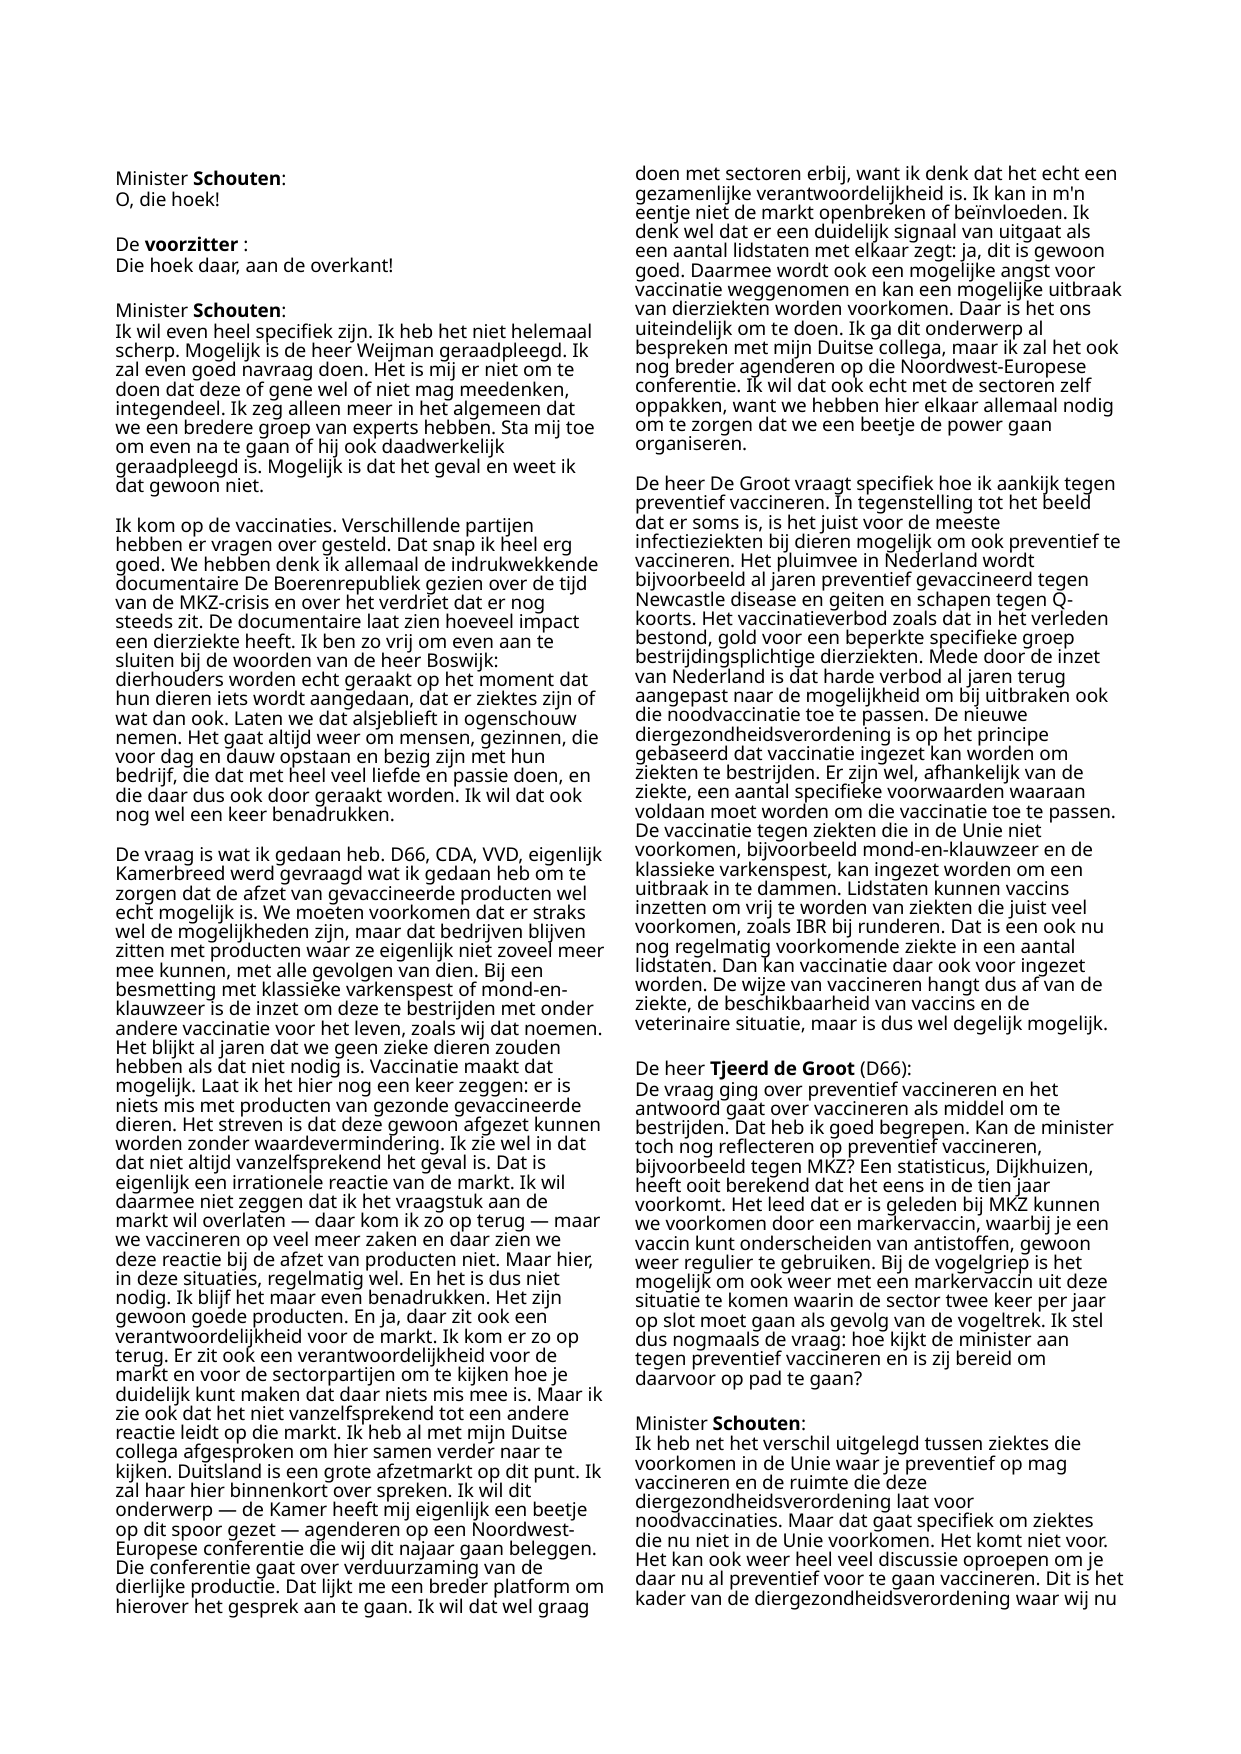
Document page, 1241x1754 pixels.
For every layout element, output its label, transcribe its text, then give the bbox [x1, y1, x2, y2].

text De vraag is wat ik gedaan heb. D66, CDA, VVD, eigenlijk Kamerbreed werd gevraagd wat ik gedaan heb om te zorgen dat de afzet van gevaccineerde producten wel echt mogelijk is. We moeten voorkomen dat er straks wel de mogelijkheden zijn, maar dat bedrijven blijven zitten met producten waar ze eigenlijk niet zoveel meer mee kunnen, met alle gevolgen van dien. Bij een besmetting met klassieke varkenspest of mond-en-klauwzeer is de inzet om deze te bestrijden met onder andere vaccinatie voor het leven, zoals wij dat noemen. Het blijkt al jaren dat we geen zieke dieren zouden hebben als dat niet nodig is. Vaccinatie maakt dat mogelijk. Laat ik het hier nog een keer zeggen: er is niets mis met producten van gezonde gevaccineerde dieren. Het streven is dat deze gewoon afgezet kunnen worden zonder waardevermindering. Ik zie wel in dat dat niet altijd vanzelfsprekend het geval is. Dat is eigenlijk een irrationele reactie van de markt. Ik wil daarmee niet zeggen dat ik het vraagstuk aan de markt wil overlaten — daar kom ik zo op terug — maar we vaccineren op veel meer zaken en daar zien we deze reactie bij de afzet van producten niet. Maar hier, in deze situaties, regelmatig wel. En het is dus niet nodig. Ik blijf het maar even benadrukken. Het zijn gewoon goede producten. En ja, daar zit ook een verantwoordelijkheid voor de markt. Ik kom er zo op terug. Er zit ook een verantwoordelijkheid voor de markt en voor de sectorpartijen om te kijken hoe je duidelijk kunt maken dat daar niets mis mee is. Maar ik zie ook dat het niet vanzelfsprekend tot een andere reactie leidt op die markt. Ik heb al met mijn Duitse collega afgesproken om hier samen verder naar te kijken. Duitsland is een grote afzetmarkt op dit punt. Ik zal haar hier binnenkort over spreken. Ik wil dit onderwerp — de Kamer heeft mij eigenlijk een beetje op dit spoor gezet — agenderen op een Noordwest-Europese conferentie die wij dit najaar gaan beleggen. Die conferentie gaat over verduurzaming van de dierlijke productie. Dat lijkt me een breder platform om hierover het gesprek aan te gaan. Ik wil dat wel graag [115, 846, 605, 1617]
text De heer De Groot vraagt specifiek hoe ik aankijk tegen preventief vaccineren. In tegenstelling tot het beeld dat er soms is, is het juist voor de meeste infectieziekten bij dieren mogelijk om ook preventief te vaccineren. Het pluimvee in Nederland wordt bijvoorbeeld al jaren preventief gevaccineerd tegen Newcastle disease en geiten en schapen tegen Q-koorts. Het vaccinatieverbod zoals dat in het verleden bestond, gold voor een beperkte specifieke groep bestrijdingsplichtige dierziekten. Mede door de inzet van Nederland is dat harde verbod al jaren terug aangepast naar de mogelijkheid om bij uitbraken ook die noodvaccinatie toe te passen. De nieuwe diergezondheidsverordening is op het principe gebaseerd dat vaccinatie ingezet kan worden om ziekten te bestrijden. Er zijn wel, afhankelijk van de ziekte, een aantal specifieke voorwaarden waaraan voldaan moet worden om die vaccinatie toe te passen. De vaccinatie tegen ziekten die in de Unie niet voorkomen, bijvoorbeeld mond-en-klauwzeer en de klassieke varkenspest, kan ingezet worden om een uitbraak in te dammen. Lidstaten kunnen vaccins inzetten om vrij te worden van ziekten die juist veel voorkomen, zoals IBR bij runderen. Dat is een ook nu nog regelmatig voorkomende ziekte in een aantal lidstaten. Dan kan vaccinatie daar ook voor ingezet worden. De wijze van vaccineren hangt dus af van de ziekte, de beschikbaarheid van vaccins en de veterinaire situatie, maar is dus wel degelijk mogelijk. [635, 475, 1125, 1034]
text Die hoek daar, aan de overkant! [115, 257, 605, 276]
text De vraag ging over preventief vaccineren en het antwoord gaat over vaccineren als middel om te bestrijden. Dat heb ik goed begrepen. Kan de minister toch nog reflecteren op preventief vaccineren, bijvoorbeeld tegen MKZ? Een statisticus, Dijkhuizen, heeft ooit berekend dat het eens in de tien jaar voorkomt. Het leed dat er is geleden bij MKZ kunnen we voorkomen door een markervaccin, waarbij je een vaccin kunt onderscheiden van antistoffen, gewoon weer regulier te gebruiken. Bij de vogelgriep is het mogelijk om ook weer met een markervaccin uit deze situatie te komen waarin de sector twee keer per jaar op slot moet gaan als gevolg van de vogeltrek. Ik stel dus nogmaals de vraag: hoe kijkt de minister aan tegen preventief vaccineren en is zij bereid om daarvoor op pad te gaan? [635, 1081, 1125, 1389]
text Ik kom op de vaccinaties. Verschillende partijen hebben er vragen over gesteld. Dat snap ik heel erg goed. We hebben denk ik allemaal de indrukwekkende documentaire De Boerenrepubliek gezien over de tijd van de MKZ-crisis en over het verdriet dat er nog steeds zit. De documentaire laat zien hoeveel impact een dierziekte heeft. Ik ben zo vrij om even aan te sluiten bij de woorden van de heer Boswijk: dierhouders worden echt geraakt op het moment dat hun dieren iets wordt aangedaan, dat er ziektes zijn of wat dan ook. Laten we dat alsjeblieft in ogenschouw nemen. Het gaat altijd weer om mensen, gezinnen, die voor dag en dauw opstaan en bezig zijn met hun bedrijf, die dat met heel veel liefde en passie doen, en die daar dus ook door geraakt worden. Ik wil dat ook nog wel een keer benadrukken. [115, 517, 605, 825]
text Minister Schouten: [635, 1410, 1125, 1435]
text doen met sectoren erbij, want ik denk dat het echt een gezamenlijke verantwoordelijkheid is. Ik kan in m'n eentje niet de markt openbreken of beïnvloeden. Ik denk wel dat er een duidelijk signaal van uitgaat als een aantal lidstaten met elkaar zegt: ja, dit is gewoon goed. Daarmee wordt ook een mogelijke angst voor vaccinatie weggenomen en kan een mogelijke uitbraak van dierziekten worden voorkomen. Daar is het ons uiteindelijk om te doen. Ik ga dit onderwerp al bespreken met mijn Duitse collega, maar ik zal het ook nog breder agenderen op die Noordwest-Europese conferentie. Ik wil dat ook echt met de sectoren zelf oppakken, want we hebben hier elkaar allemaal nodig om te zorgen dat we een beetje de power gaan organiseren. [635, 165, 1125, 454]
text Ik wil even heel specifiek zijn. Ik heb het niet helemaal scherp. Mogelijk is de heer Weijman geraadpleegd. Ik zal even goed navraag doen. Het is mij er niet om te doen dat deze of gene wel of niet mag meedenken, integendeel. Ik zeg alleen meer in het algemeen dat we een bredere groep van experts hebben. Sta mij toe om even na te gaan of hij ook daadwerkelijk geraadpleegd is. Mogelijk is dat het geval en weet ik dat gewoon niet. [115, 323, 605, 496]
text De heer Tjeerd de Groot (D66): [635, 1055, 1125, 1081]
text O, die hoek! [115, 191, 605, 210]
text Ik heb net het verschil uitgelegd tussen ziektes die voorkomen in de Unie waar je preventief op mag vaccineren en de ruimte die deze diergezondheidsverordening laat voor noodvaccinaties. Maar dat gaat specifiek om ziektes die nu niet in de Unie voorkomen. Het komt niet voor. Het kan ook weer heel veel discussie oproepen om je daar nu al preventief voor te gaan vaccineren. Dit is het kader van de diergezondheidsverordening waar wij nu [635, 1435, 1125, 1609]
text De voorzitter : [115, 231, 605, 257]
text Minister Schouten: [115, 165, 605, 191]
text Minister Schouten: [115, 297, 605, 323]
